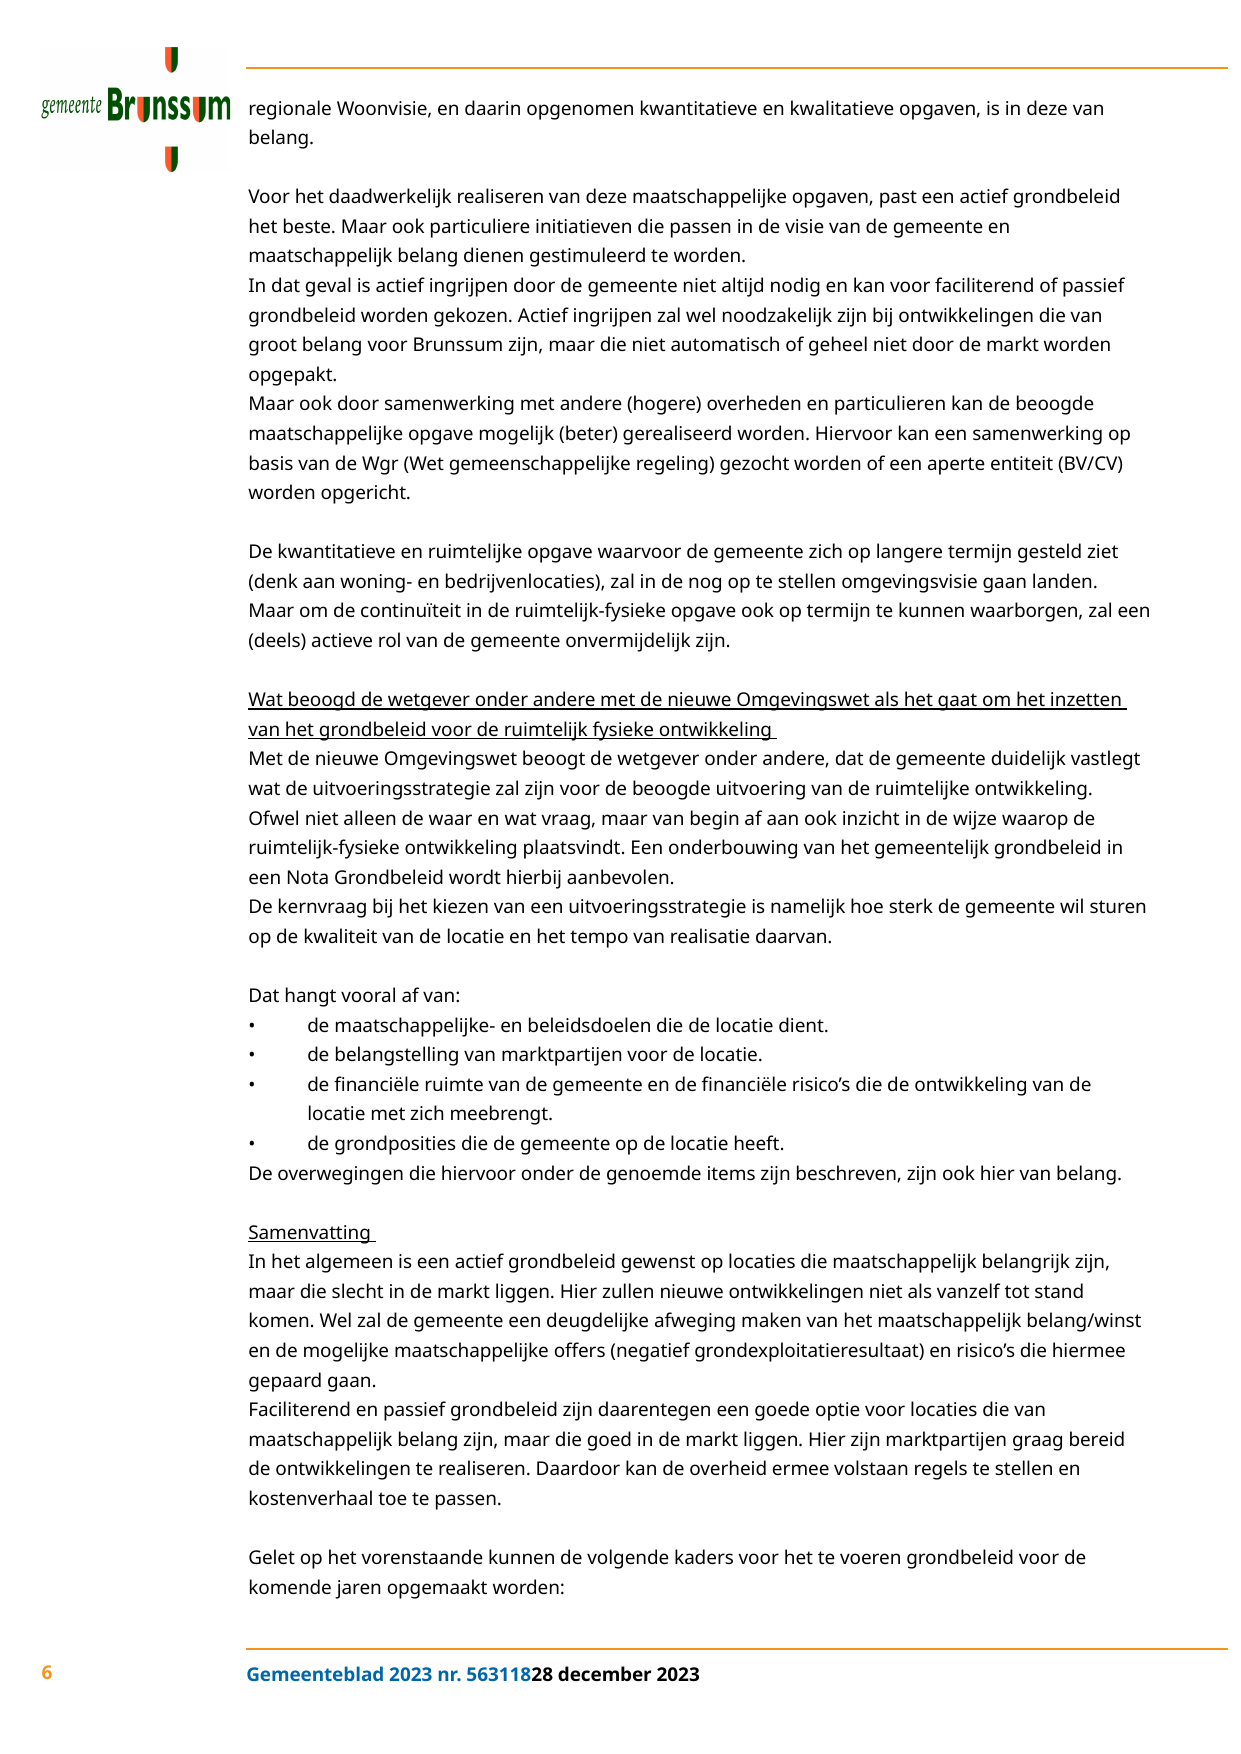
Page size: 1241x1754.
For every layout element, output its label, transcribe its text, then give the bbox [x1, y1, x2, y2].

text Maar om de continuïteit in de ruimtelijk-fysieke opgave ook op termijn te kunnen waarborgen, zal een (deels) actieve rol van de gemeente onvermijdelijk zijn. [248, 598, 1152, 653]
list de financiële ruimte van de gemeente en de financiële risico’s die de ontwikkeling van de locatie met zich meebrengt. [248, 1071, 1152, 1126]
text Gelet op het vorenstaande kunnen de volgende kaders voor het te voeren grondbeleid voor de komende jaren opgemaakt worden: [248, 1544, 1152, 1600]
text Maar ook door samenwerking met andere (hogere) overheden en particulieren kan de beoogde maatschappelijke opgave mogelijk (beter) gerealiseerd worden. Hiervoor kan een samenwerking op basis van de Wgr (Wet gemeenschappelijke regeling) gezocht worden of een aperte entiteit (BV/CV) worden opgericht. [248, 391, 1152, 505]
picture [41, 47, 231, 172]
text De overwegingen die hiervoor onder de genoemde items zijn beschreven, zijn ook hier van belang. [248, 1160, 1152, 1186]
text Wat beoogd de wetgever onder andere met de nieuwe Omgevingswet als het gaat om het inzetten van het grondbeleid voor de ruimtelijk fysieke ontwikkeling [248, 686, 1152, 742]
text Met de nieuwe Omgevingswet beoogt de wetgever onder andere, dat de gemeente duidelijk vastlegt wat de uitvoeringsstrategie zal zijn voor de beoogde uitvoering van de ruimtelijke ontwikkeling. [248, 746, 1152, 801]
text Dat hangt vooral af van: [248, 982, 1152, 1008]
list de belangstelling van marktpartijen voor de locatie. [248, 1041, 1152, 1067]
text Voor het daadwerkelijk realiseren van deze maatschappelijke opgaven, past een actief grondbeleid het beste. Maar ook particuliere initiatieven die passen in de visie van de gemeente en maatschappelijk belang dienen gestimuleerd te worden. [248, 183, 1152, 268]
text De kernvraag bij het kiezen van een uitvoeringsstrategie is namelijk hoe sterk de gemeente wil sturen op de kwaliteit van de locatie en het tempo van realisatie daarvan. [248, 893, 1152, 949]
list de grondposities die de gemeente op de locatie heeft. [248, 1130, 1152, 1156]
text Ofwel niet alleen de waar en wat vraag, maar van begin af aan ook inzicht in de wijze waarop de ruimtelijk-fysieke ontwikkeling plaatsvindt. Een onderbouwing van het gemeentelijk grondbeleid in een Nota Grondbeleid wordt hierbij aanbevolen. [248, 805, 1152, 890]
text regionale Woonvisie, en daarin opgenomen kwantitatieve en kwalitatieve opgaven, is in deze van belang. [248, 95, 1152, 150]
list de maatschappelijke- en beleidsdoelen die de locatie dient. [248, 1012, 1152, 1038]
text De kwantitatieve en ruimtelijke opgave waarvoor de gemeente zich op langere termijn gesteld ziet (denk aan woning- en bedrijvenlocaties), zal in de nog op te stellen omgevingsvisie gaan landen. [248, 538, 1152, 594]
text Faciliterend en passief grondbeleid zijn daarentegen een goede optie voor locaties die van maatschappelijk belang zijn, maar die goed in de markt liggen. Hier zijn marktpartijen graag bereid de ontwikkelingen te realiseren. Daardoor kan de overheid ermee volstaan regels te stellen en kostenverhaal toe te passen. [248, 1396, 1152, 1511]
text In het algemeen is een actief grondbeleid gewenst op locaties die maatschappelijk belangrijk zijn, maar die slecht in de markt liggen. Hier zullen nieuwe ontwikkelingen niet als vanzelf tot stand komen. Wel zal de gemeente een deugdelijke afweging maken van het maatschappelijk belang/winst en de mogelijke maatschappelijke offers (negatief grondexploitatieresultaat) en risico’s die hiermee gepaard gaan. [248, 1248, 1152, 1393]
text Samenvatting [248, 1219, 1152, 1245]
text In dat geval is actief ingrijpen door de gemeente niet altijd nodig en kan voor faciliterend of passief grondbeleid worden gekozen. Actief ingrijpen zal wel noodzakelijk zijn bij ontwikkelingen die van groot belang voor Brunssum zijn, maar die niet automatisch of geheel niet door de markt worden opgepakt. [248, 272, 1152, 387]
